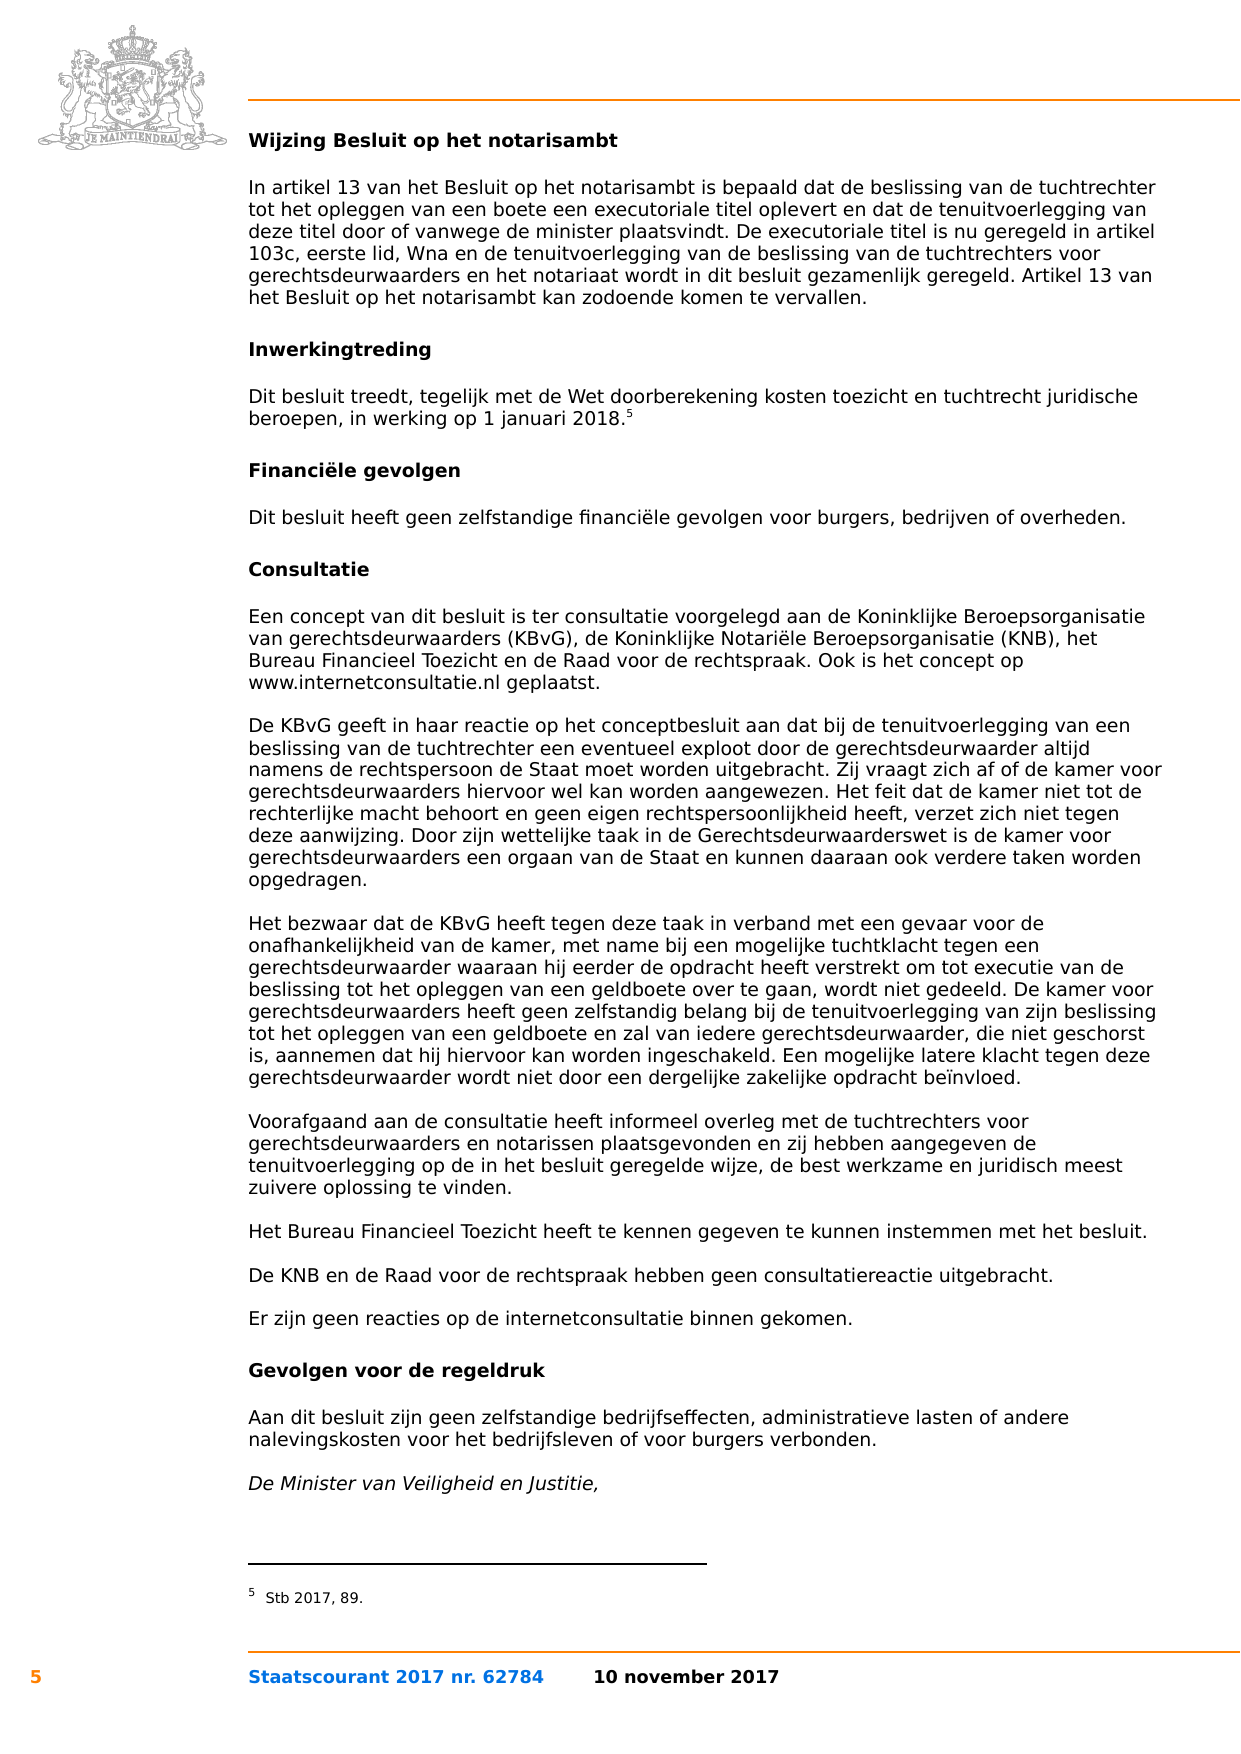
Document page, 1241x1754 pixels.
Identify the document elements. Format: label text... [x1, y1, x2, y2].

text Dit besluit heeft geen zelfstandige financiële gevolgen voor burgers, bedrijven of overheden. [248, 507, 1163, 529]
text Een concept van dit besluit is ter consultatie voorgelegd aan de Koninklijke Beroepsorganisatie van gerechtsdeurwaarders (KBvG), de Koninklijke Notariële Beroepsorganisatie (KNB), het Bureau Financieel Toezicht en de Raad voor de rechtspraak. Ook is het concept op www.internetconsultatie.nl geplaatst. [248, 606, 1163, 693]
text Voorafgaand aan de consultatie heeft informeel overleg met de tuchtrechters voor gerechtsdeurwaarders en notarissen plaatsgevonden en zij hebben aangegeven de tenuitvoerlegging op de in het besluit geregelde wijze, de best werkzame en juridisch meest zuivere oplossing te vinden. [248, 1111, 1163, 1199]
picture [38, 25, 227, 150]
text Dit besluit treedt, tegelijk met de Wet doorberekening kosten toezicht en tuchtrecht juridische beroepen, in werking op 1 januari 2018. [248, 386, 1163, 430]
subtitle Gevolgen voor de regeldruk [248, 1360, 1163, 1382]
text De Minister van Veiligheid en Justitie, [248, 1473, 1163, 1495]
text De KBvG geeft in haar reactie op het conceptbesluit aan dat bij de tenuitvoerlegging van een beslissing van de tuchtrechter een eventueel exploot door de gerechtsdeurwaarder altijd namens de rechtspersoon de Staat moet worden uitgebracht. Zij vraagt zich af of de kamer voor gerechtsdeurwaarders hiervoor wel kan worden aangewezen. Het feit dat de kamer niet tot de rechterlijke macht behoort en geen eigen rechtspersoonlijkheid heeft, verzet zich niet tegen deze aanwijzing. Door zijn wettelijke taak in de Gerechtsdeurwaarderswet is de kamer voor gerechtsdeurwaarders een orgaan van de Staat en kunnen daaraan ook verdere taken worden opgedragen. [248, 715, 1163, 891]
text In artikel 13 van het Besluit op het notarisambt is bepaald dat de beslissing van de tuchtrechter tot het opleggen van een boete een executoriale titel oplevert en dat de tenuitvoerlegging van deze titel door of vanwege de minister plaatsvindt. De executoriale titel is nu geregeld in artikel 103c, eerste lid, Wna en de tenuitvoerlegging van de beslissing van de tuchtrechters voor gerechtsdeurwaarders en het notariaat wordt in dit besluit gezamenlijk geregeld. Artikel 13 van het Besluit op het notarisambt kan zodoende komen te vervallen. [248, 177, 1163, 309]
text Het Bureau Financieel Toezicht heeft te kennen gegeven te kunnen instemmen met het besluit. [248, 1221, 1163, 1243]
subtitle Wijzing Besluit op het notarisambt [248, 130, 1163, 152]
subtitle Consultatie [248, 559, 1163, 581]
text Stb 2017, 89. [248, 1586, 1163, 1608]
subtitle Financiële gevolgen [248, 460, 1163, 482]
text Het bezwaar dat de KBvG heeft tegen deze taak in verband met een gevaar voor de onafhankelijkheid van de kamer, met name bij een mogelijke tuchtklacht tegen een gerechtsdeurwaarder waaraan hij eerder de opdracht heeft verstrekt om tot executie van de beslissing tot het opleggen van een geldboete over te gaan, wordt niet gedeeld. De kamer voor gerechtsdeurwaarders heeft geen zelfstandig belang bij de tenuitvoerlegging van zijn beslissing tot het opleggen van een geldboete en zal van iedere gerechtsdeurwaarder, die niet geschorst is, aannemen dat hij hiervoor kan worden ingeschakeld. Een mogelijke latere klacht tegen deze gerechtsdeurwaarder wordt niet door een dergelijke zakelijke opdracht beïnvloed. [248, 913, 1163, 1089]
text Er zijn geen reacties op de internetconsultatie binnen gekomen. [248, 1308, 1163, 1330]
subtitle Inwerkingtreding [248, 339, 1163, 361]
text Aan dit besluit zijn geen zelfstandige bedrijfseffecten, administratieve lasten of andere nalevingskosten voor het bedrijfsleven of voor burgers verbonden. [248, 1407, 1163, 1451]
text De KNB en de Raad voor de rechtspraak hebben geen consultatiereactie uitgebracht. [248, 1264, 1163, 1286]
